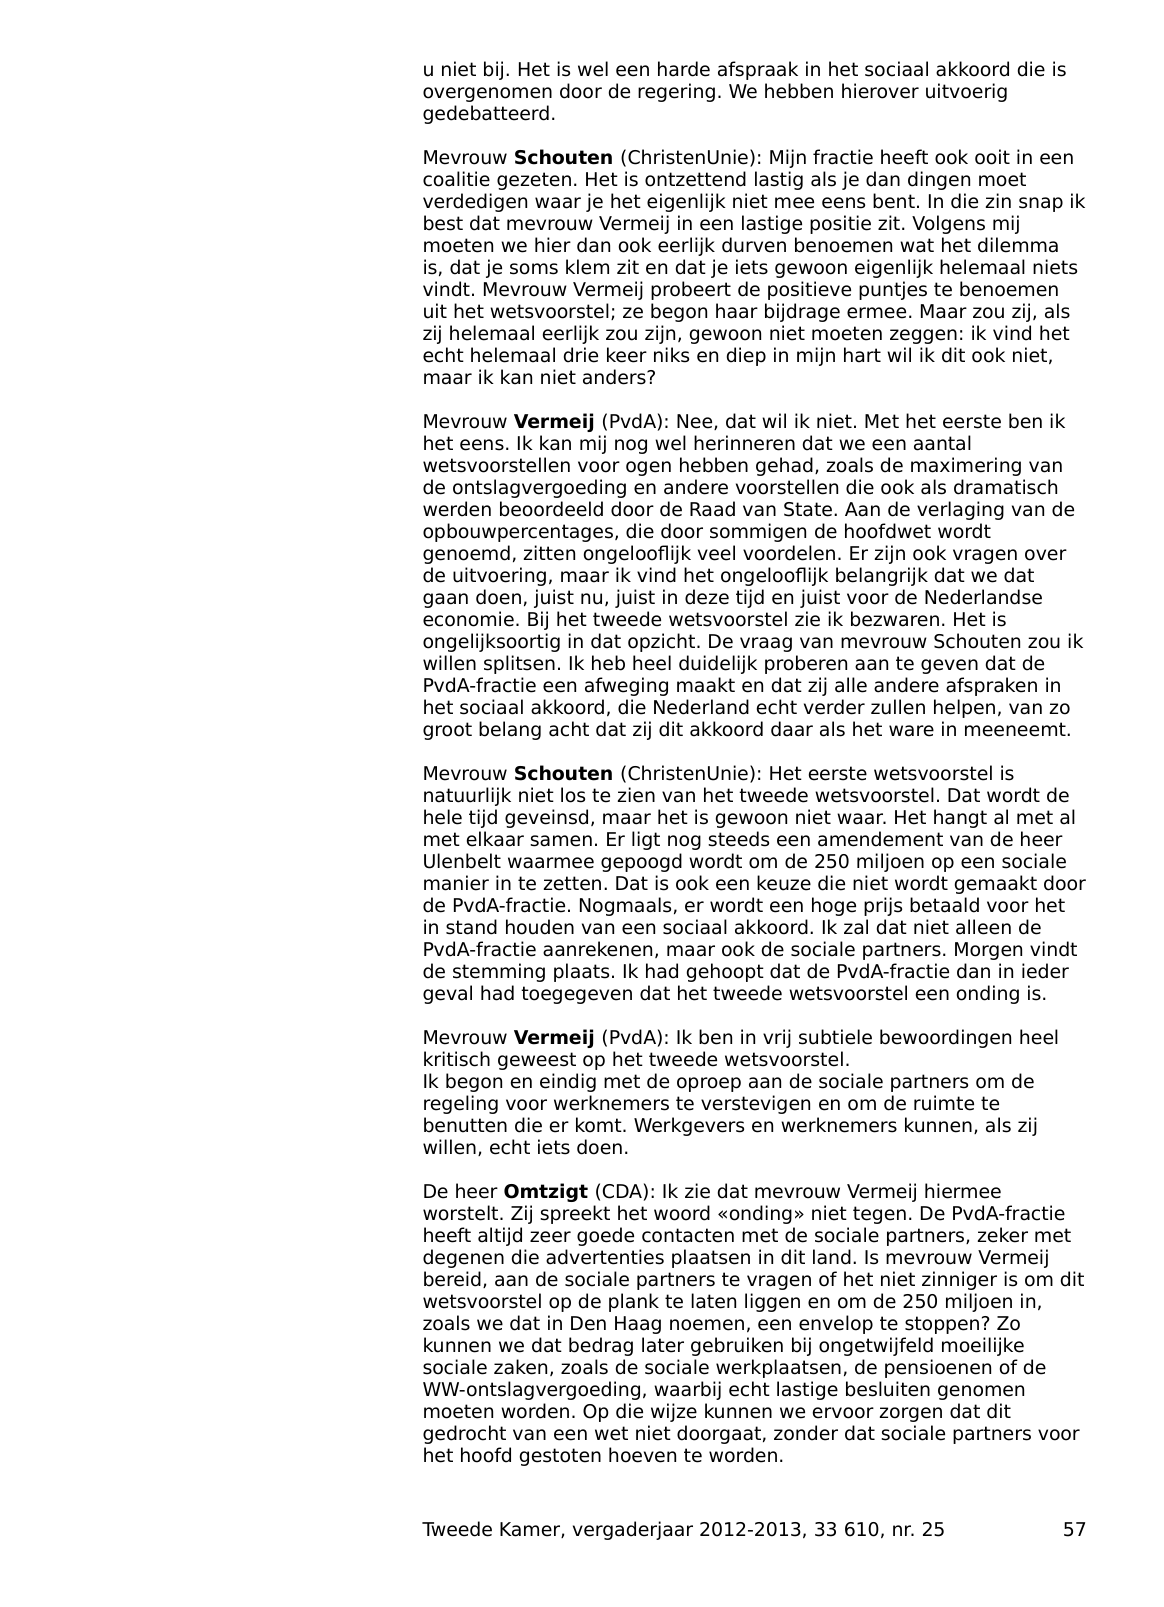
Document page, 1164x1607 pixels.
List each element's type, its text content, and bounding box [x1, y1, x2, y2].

text Mevrouw Vermeij (PvdA): Ik ben in vrij subtiele bewoordingen heel kritisch geweest op het tweede wetsvoorstel. [422, 1027, 1087, 1071]
text Mevrouw Schouten (ChristenUnie): Mijn fractie heeft ook ooit in een coalitie gezeten. Het is ontzettend lastig als je dan dingen moet verdedigen waar je het eigenlijk niet mee eens bent. In die zin snap ik best dat mevrouw Vermeij in een lastige positie zit. Volgens mij moeten we hier dan ook eerlijk durven benoemen wat het dilemma is, dat je soms klem zit en dat je iets gewoon eigenlijk helemaal niets vindt. Mevrouw Vermeij probeert de positieve puntjes te benoemen uit het wetsvoorstel; ze begon haar bijdrage ermee. Maar zou zij, als zij helemaal eerlijk zou zijn, gewoon niet moeten zeggen: ik vind het echt helemaal drie keer niks en diep in mijn hart wil ik dit ook niet, maar ik kan niet anders? [422, 147, 1087, 389]
text Mevrouw Schouten (ChristenUnie): Het eerste wetsvoorstel is natuurlijk niet los te zien van het tweede wetsvoorstel. Dat wordt de hele tijd geveinsd, maar het is gewoon niet waar. Het hangt al met al met elkaar samen. Er ligt nog steeds een amendement van de heer Ulenbelt waarmee gepoogd wordt om de 250 miljoen op een sociale manier in te zetten. Dat is ook een keuze die niet wordt gemaakt door de PvdA-fractie. Nogmaals, er wordt een hoge prijs betaald voor het in stand houden van een sociaal akkoord. Ik zal dat niet alleen de PvdA-fractie aanrekenen, maar ook de sociale partners. Morgen vindt de stemming plaats. Ik had gehoopt dat de PvdA-fractie dan in ieder geval had toegegeven dat het tweede wetsvoorstel een onding is. [422, 763, 1087, 1005]
text De heer Omtzigt (CDA): Ik zie dat mevrouw Vermeij hiermee worstelt. Zij spreekt het woord «onding» niet tegen. De PvdA-fractie heeft altijd zeer goede contacten met de sociale partners, zeker met degenen die advertenties plaatsen in dit land. Is mevrouw Vermeij bereid, aan de sociale partners te vragen of het niet zinniger is om dit wetsvoorstel op de plank te laten liggen en om de 250 miljoen in, zoals we dat in Den Haag noemen, een envelop te stoppen? Zo kunnen we dat bedrag later gebruiken bij ongetwijfeld moeilijke sociale zaken, zoals de sociale werkplaatsen, de pensioenen of de WW-ontslagvergoeding, waarbij echt lastige besluiten genomen moeten worden. Op die wijze kunnen we ervoor zorgen dat dit gedrocht van een wet niet doorgaat, zonder dat sociale partners voor het hoofd gestoten hoeven te worden. [422, 1181, 1087, 1467]
text Mevrouw Vermeij (PvdA): Nee, dat wil ik niet. Met het eerste ben ik het eens. Ik kan mij nog wel herinneren dat we een aantal wetsvoorstellen voor ogen hebben gehad, zoals de maximering van de ontslagvergoeding en andere voorstellen die ook als dramatisch werden beoordeeld door de Raad van State. Aan de verlaging van de opbouwpercentages, die door sommigen de hoofdwet wordt genoemd, zitten ongelooflijk veel voordelen. Er zijn ook vragen over de uitvoering, maar ik vind het ongelooflijk belangrijk dat we dat gaan doen, juist nu, juist in deze tijd en juist voor de Nederlandse economie. Bij het tweede wetsvoorstel zie ik bezwaren. Het is ongelijksoortig in dat opzicht. De vraag van mevrouw Schouten zou ik willen splitsen. Ik heb heel duidelijk proberen aan te geven dat de PvdA-fractie een afweging maakt en dat zij alle andere afspraken in het sociaal akkoord, die Nederland echt verder zullen helpen, van zo groot belang acht dat zij dit akkoord daar als het ware in meeneemt. [422, 411, 1087, 741]
text Ik begon en eindig met de oproep aan de sociale partners om de regeling voor werknemers te verstevigen en om de ruimte te benutten die er komt. Werkgevers en werknemers kunnen, als zij willen, echt iets doen. [422, 1071, 1087, 1159]
text u niet bij. Het is wel een harde afspraak in het sociaal akkoord die is overgenomen door de regering. We hebben hierover uitvoerig gedebatteerd. [422, 59, 1087, 125]
